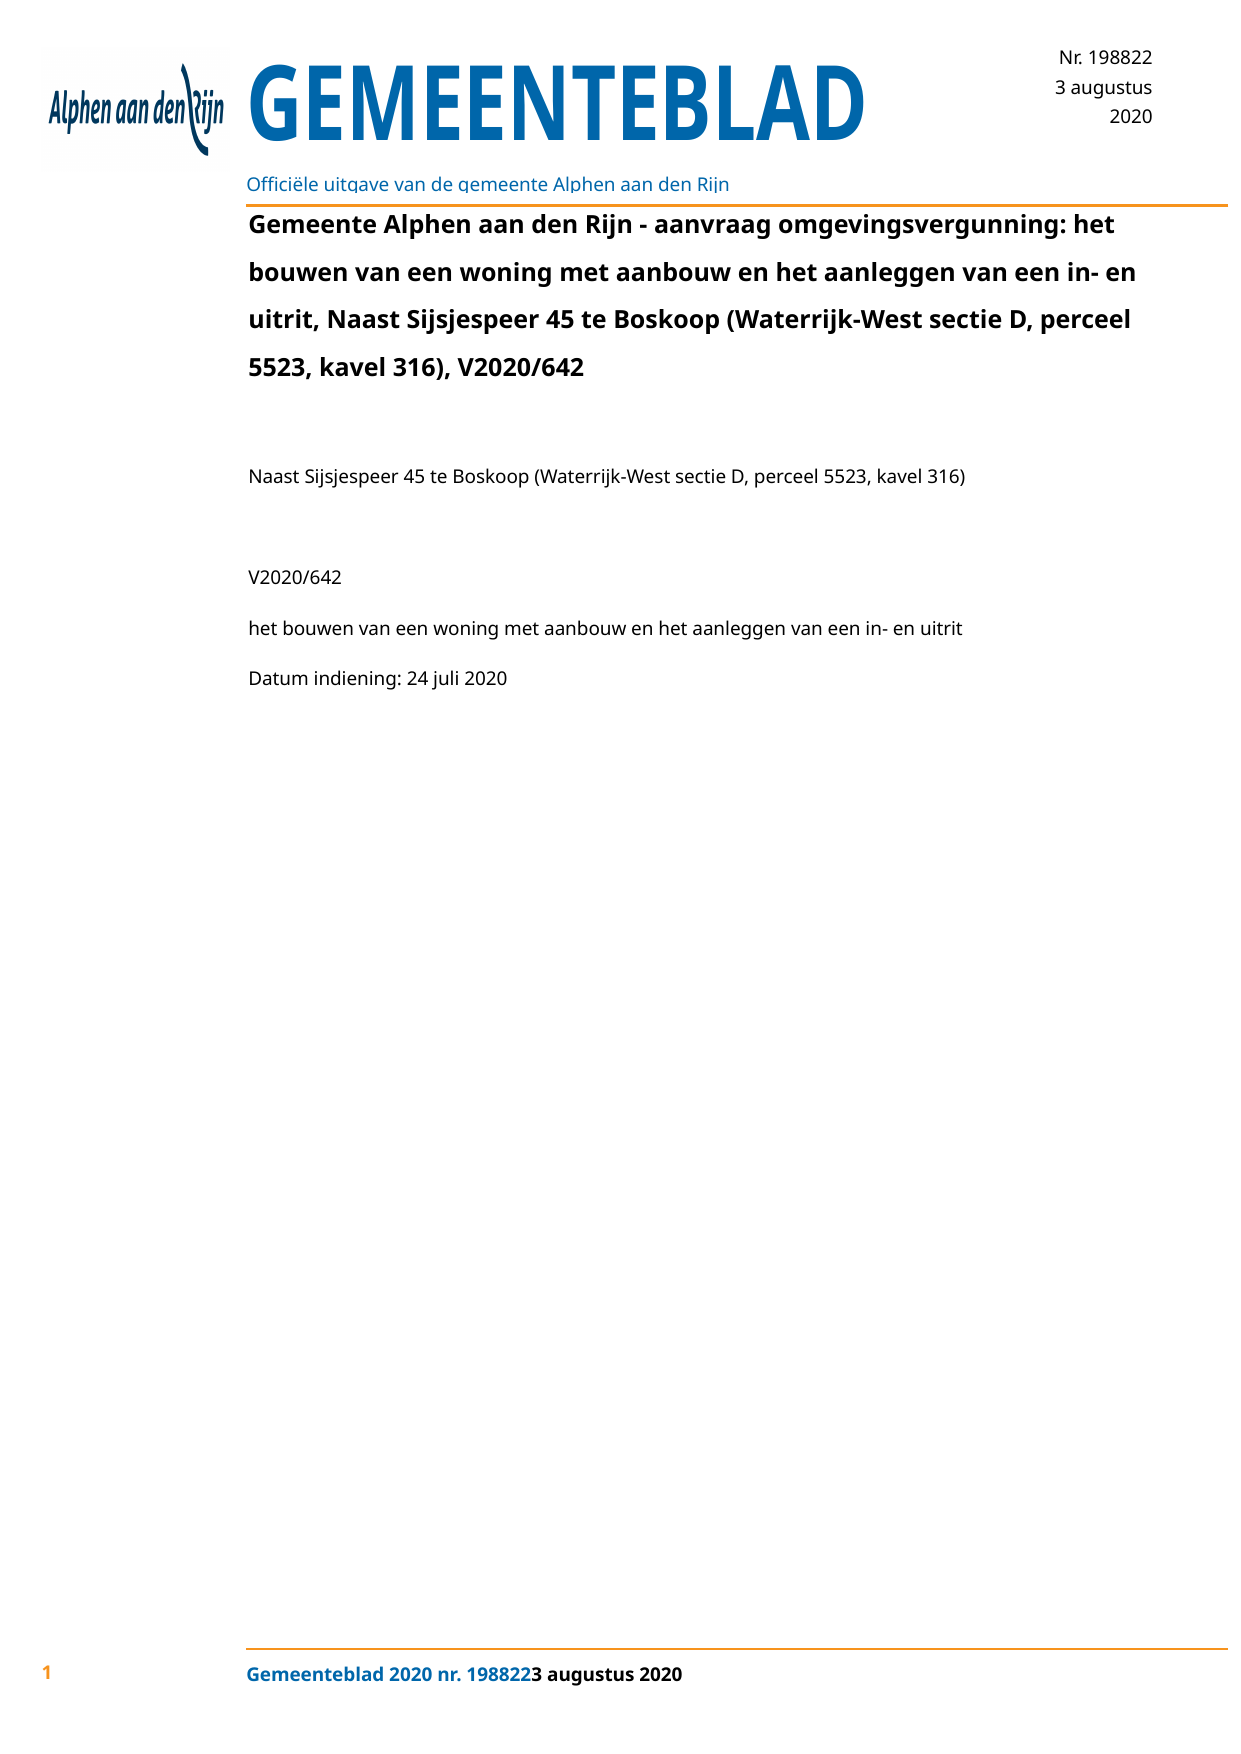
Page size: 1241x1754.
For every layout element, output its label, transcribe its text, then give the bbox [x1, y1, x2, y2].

text V2020/642 [248, 564, 1152, 590]
picture [41, 47, 231, 172]
text Naast Sijsjespeer 45 te Boskoop (Waterrijk-West sectie D, perceel 5523, kavel 316) [248, 463, 1152, 489]
text Gemeente Alphen aan den Rijn - aanvraag omgevingsvergunning: het bouwen van een woning met aanbouw en het aanleggen van een in- en uitrit, Naast Sijsjespeer 45 te Boskoop (Waterrijk-West sectie D, perceel 5523, kavel 316), V2020/642 [248, 207, 1152, 384]
text Datum indiening: 24 juli 2020 [248, 665, 1152, 691]
text het bouwen van een woning met aanbouw en het aanleggen van een in- en uitrit [248, 615, 1152, 641]
